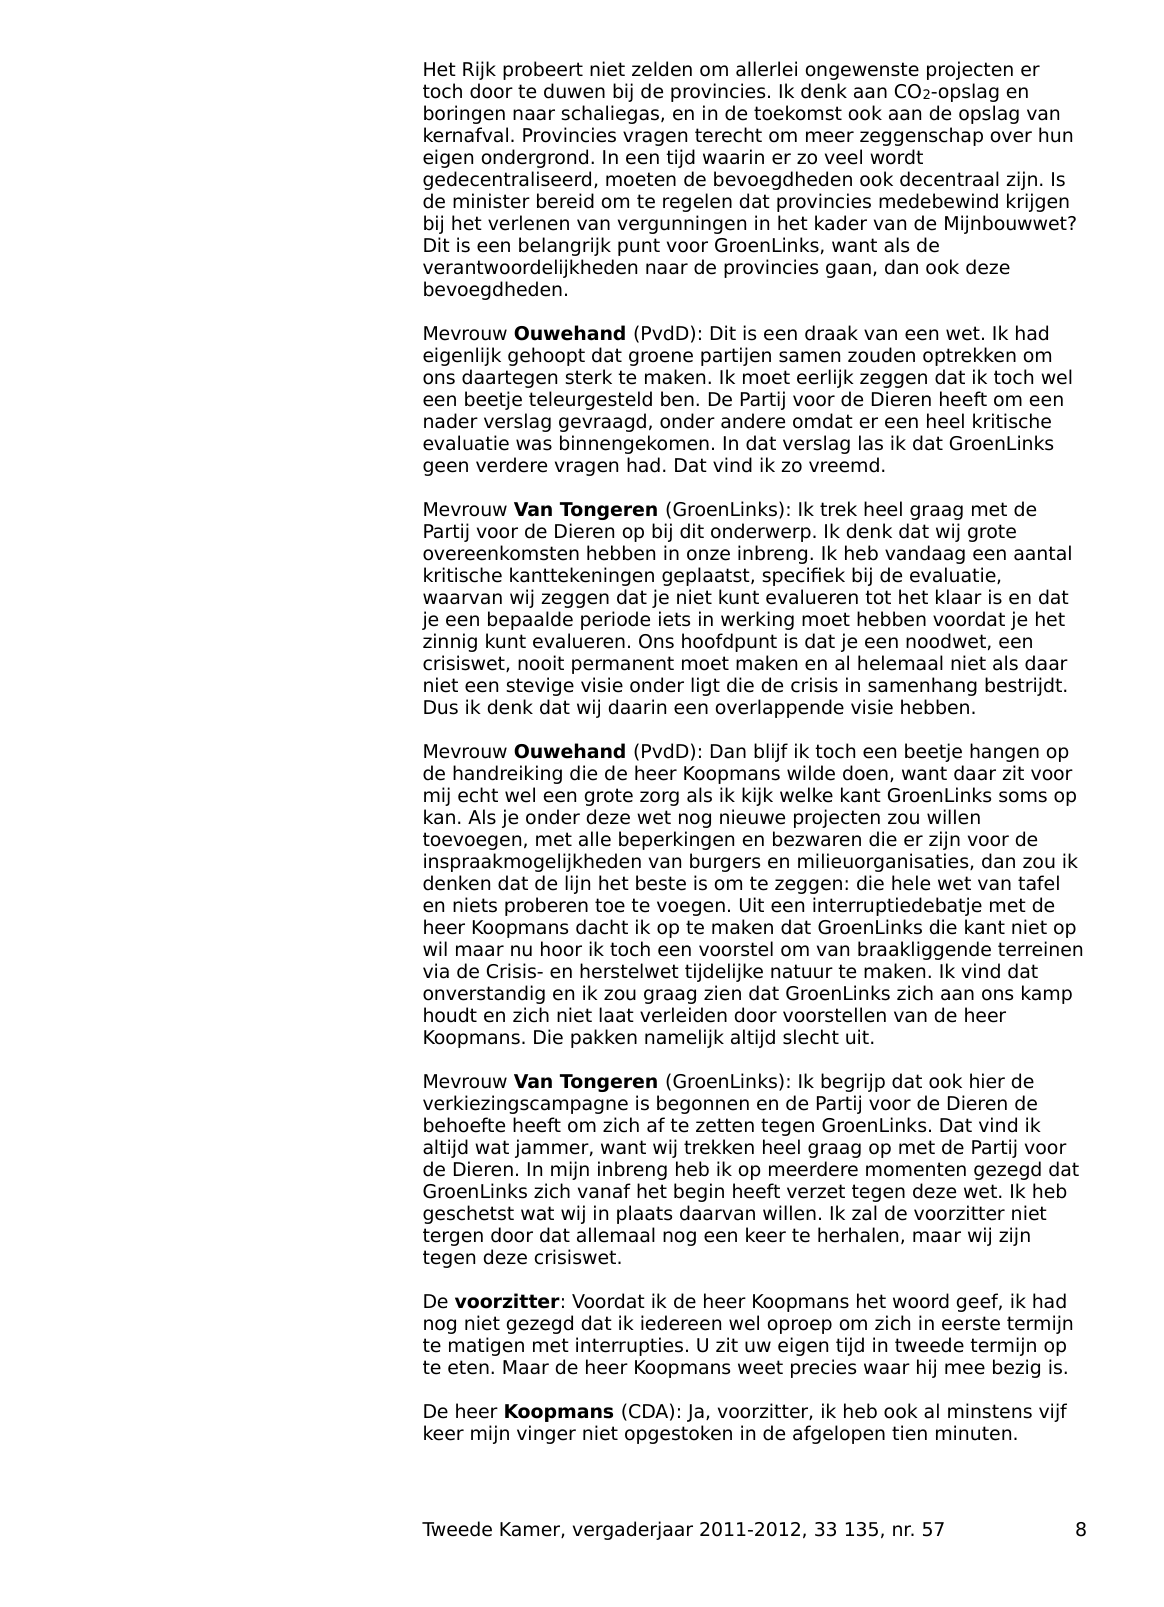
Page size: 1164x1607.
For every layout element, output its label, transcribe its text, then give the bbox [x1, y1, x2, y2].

text Mevrouw Ouwehand (PvdD): Dit is een draak van een wet. Ik had eigenlijk gehoopt dat groene partijen samen zouden optrekken om ons daartegen sterk te maken. Ik moet eerlijk zeggen dat ik toch wel een beetje teleurgesteld ben. De Partij voor de Dieren heeft om een nader verslag gevraagd, onder andere omdat er een heel kritische evaluatie was binnengekomen. In dat verslag las ik dat GroenLinks geen verdere vragen had. Dat vind ik zo vreemd. [422, 323, 1087, 477]
text Het Rijk probeert niet zelden om allerlei ongewenste projecten er toch door te duwen bij de provincies. Ik denk aan CO2-opslag en boringen naar schaliegas, en in de toekomst ook aan de opslag van kernafval. Provincies vragen terecht om meer zeggenschap over hun eigen ondergrond. In een tijd waarin er zo veel wordt gedecentraliseerd, moeten de bevoegdheden ook decentraal zijn. Is de minister bereid om te regelen dat provincies medebewind krijgen bij het verlenen van vergunningen in het kader van de Mijnbouwwet? Dit is een belangrijk punt voor GroenLinks, want als de verantwoordelijkheden naar de provincies gaan, dan ook deze bevoegdheden. [422, 59, 1087, 301]
text Mevrouw Van Tongeren (GroenLinks): Ik begrijp dat ook hier de verkiezingscampagne is begonnen en de Partij voor de Dieren de behoefte heeft om zich af te zetten tegen GroenLinks. Dat vind ik altijd wat jammer, want wij trekken heel graag op met de Partij voor de Dieren. In mijn inbreng heb ik op meerdere momenten gezegd dat GroenLinks zich vanaf het begin heeft verzet tegen deze wet. Ik heb geschetst wat wij in plaats daarvan willen. Ik zal de voorzitter niet tergen door dat allemaal nog een keer te herhalen, maar wij zijn tegen deze crisiswet. [422, 1071, 1087, 1269]
text Mevrouw Ouwehand (PvdD): Dan blijf ik toch een beetje hangen op de handreiking die de heer Koopmans wilde doen, want daar zit voor mij echt wel een grote zorg als ik kijk welke kant GroenLinks soms op kan. Als je onder deze wet nog nieuwe projecten zou willen toevoegen, met alle beperkingen en bezwaren die er zijn voor de inspraakmogelijkheden van burgers en milieuorganisaties, dan zou ik denken dat de lijn het beste is om te zeggen: die hele wet van tafel en niets proberen toe te voegen. Uit een interruptiedebatje met de heer Koopmans dacht ik op te maken dat GroenLinks die kant niet op wil maar nu hoor ik toch een voorstel om van braakliggende terreinen via de Crisis- en herstelwet tijdelijke natuur te maken. Ik vind dat onverstandig en ik zou graag zien dat GroenLinks zich aan ons kamp houdt en zich niet laat verleiden door voorstellen van de heer Koopmans. Die pakken namelijk altijd slecht uit. [422, 741, 1087, 1049]
text Mevrouw Van Tongeren (GroenLinks): Ik trek heel graag met de Partij voor de Dieren op bij dit onderwerp. Ik denk dat wij grote overeenkomsten hebben in onze inbreng. Ik heb vandaag een aantal kritische kanttekeningen geplaatst, specifiek bij de evaluatie, waarvan wij zeggen dat je niet kunt evalueren tot het klaar is en dat je een bepaalde periode iets in werking moet hebben voordat je het zinnig kunt evalueren. Ons hoofdpunt is dat je een noodwet, een crisiswet, nooit permanent moet maken en al helemaal niet als daar niet een stevige visie onder ligt die de crisis in samenhang bestrijdt. Dus ik denk dat wij daarin een overlappende visie hebben. [422, 499, 1087, 719]
text De voorzitter: Voordat ik de heer Koopmans het woord geef, ik had nog niet gezegd dat ik iedereen wel oproep om zich in eerste termijn te matigen met interrupties. U zit uw eigen tijd in tweede termijn op te eten. Maar de heer Koopmans weet precies waar hij mee bezig is. [422, 1291, 1087, 1379]
text De heer Koopmans (CDA): Ja, voorzitter, ik heb ook al minstens vijf keer mijn vinger niet opgestoken in de afgelopen tien minuten. [422, 1401, 1087, 1445]
